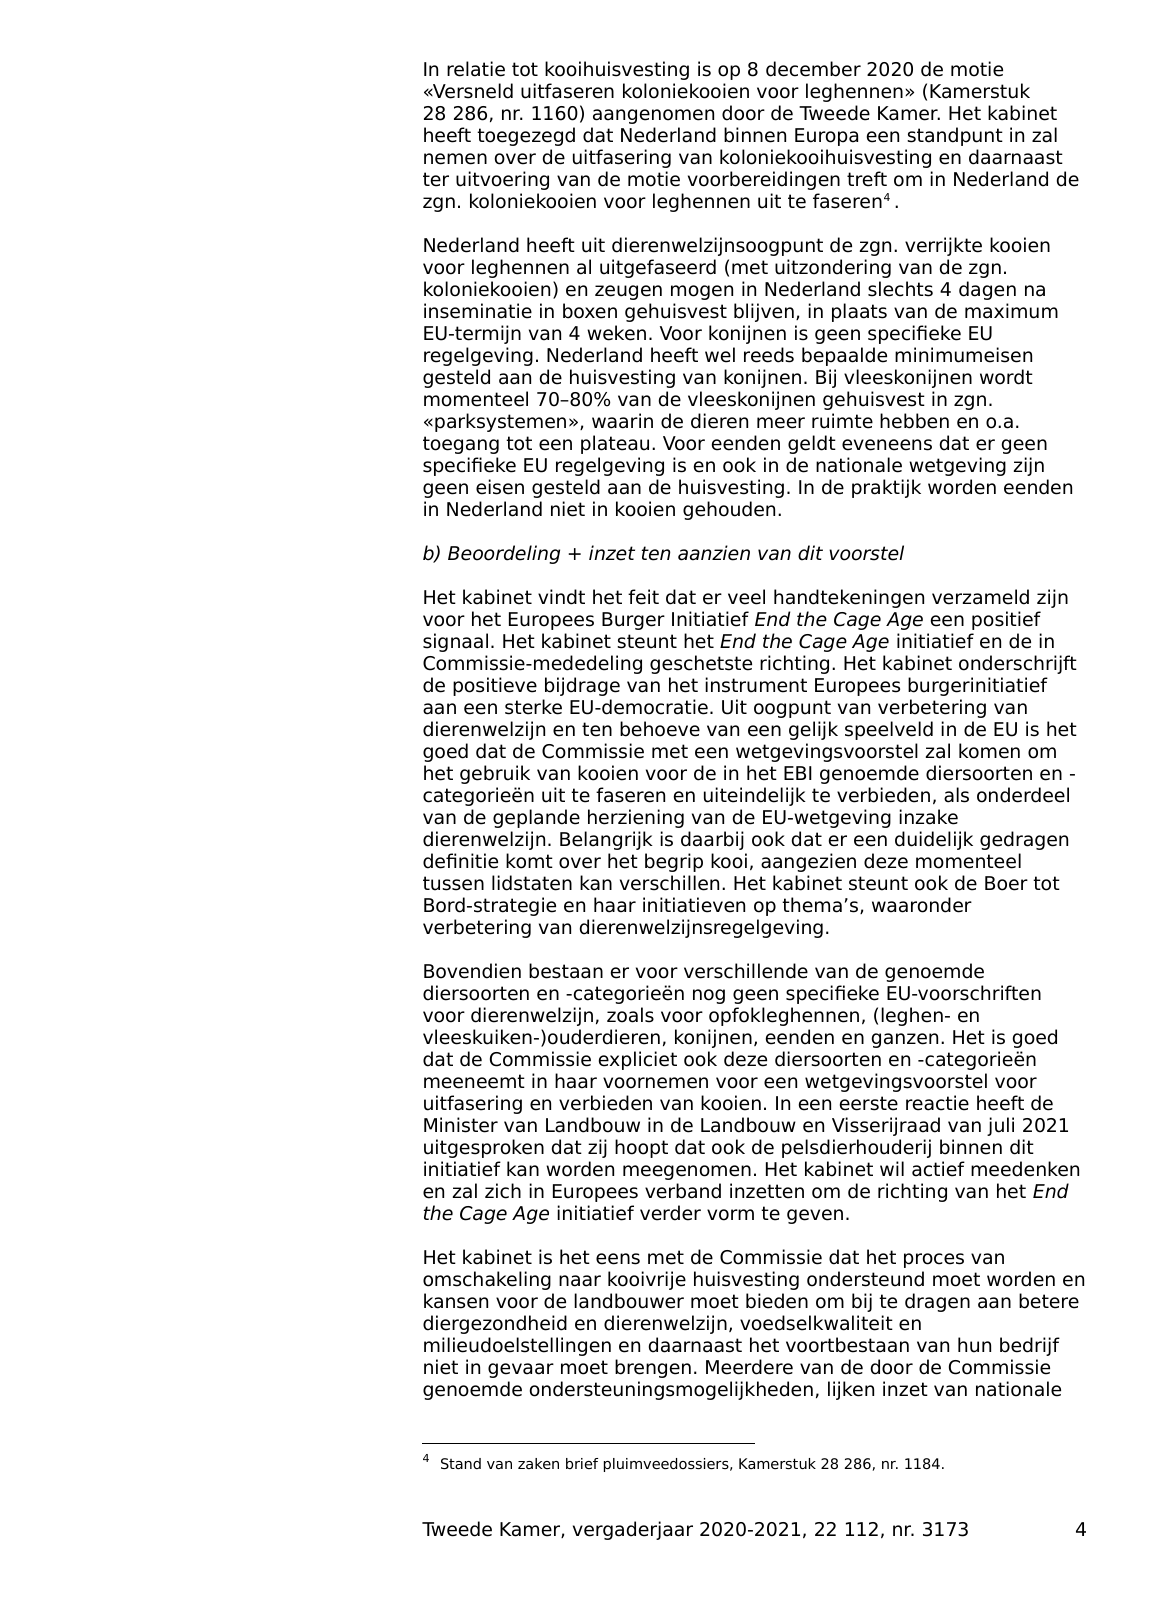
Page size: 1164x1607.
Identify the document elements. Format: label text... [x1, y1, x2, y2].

text Stand van zaken brief pluimveedossiers, Kamerstuk 28 286, nr. 1184. [422, 1452, 1087, 1474]
text In relatie tot kooihuisvesting is op 8 december 2020 de motie «Versneld uitfaseren koloniekooien voor leghennen» (Kamerstuk 28 286, nr. 1160) aangenomen door de Tweede Kamer. Het kabinet heeft toegezegd dat Nederland binnen Europa een standpunt in zal nemen over de uitfasering van koloniekooihuisvesting en daarnaast ter uitvoering van de motie voorbereidingen treft om in Nederland de zgn. koloniekooien voor leghennen uit te faseren. [422, 59, 1087, 213]
text Het kabinet is het eens met de Commissie dat het proces van omschakeling naar kooivrije huisvesting ondersteund moet worden en kansen voor de landbouwer moet bieden om bij te dragen aan betere diergezondheid en dierenwelzijn, voedselkwaliteit en milieudoelstellingen en daarnaast het voortbestaan van hun bedrijf niet in gevaar moet brengen. Meerdere van de door de Commissie genoemde ondersteuningsmogelijkheden, lijken inzet van nationale [422, 1247, 1087, 1401]
text Bovendien bestaan er voor verschillende van de genoemde diersoorten en -categorieën nog geen specifieke EU-voorschriften voor dierenwelzijn, zoals voor opfokleghennen, (leghen- en vleeskuiken-)ouderdieren, konijnen, eenden en ganzen. Het is goed dat de Commissie expliciet ook deze diersoorten en -categorieën meeneemt in haar voornemen voor een wetgevingsvoorstel voor uitfasering en verbieden van kooien. In een eerste reactie heeft de Minister van Landbouw in de Landbouw en Visserijraad van juli 2021 uitgesproken dat zij hoopt dat ook de pelsdierhouderij binnen dit initiatief kan worden meegenomen. Het kabinet wil actief meedenken en zal zich in Europees verband inzetten om de richting van het End the Cage Age initiatief verder vorm te geven. [422, 961, 1087, 1225]
subtitle b) Beoordeling + inzet ten aanzien van dit voorstel [422, 543, 1087, 565]
text Het kabinet vindt het feit dat er veel handtekeningen verzameld zijn voor het Europees Burger Initiatief End the Cage Age een positief signaal. Het kabinet steunt het End the Cage Age initiatief en de in Commissie-mededeling geschetste richting. Het kabinet onderschrijft de positieve bijdrage van het instrument Europees burgerinitiatief aan een sterke EU-democratie. Uit oogpunt van verbetering van dierenwelzijn en ten behoeve van een gelijk speelveld in de EU is het goed dat de Commissie met een wetgevingsvoorstel zal komen om het gebruik van kooien voor de in het EBI genoemde diersoorten en -categorieën uit te faseren en uiteindelijk te verbieden, als onderdeel van de geplande herziening van de EU-wetgeving inzake dierenwelzijn. Belangrijk is daarbij ook dat er een duidelijk gedragen definitie komt over het begrip kooi, aangezien deze momenteel tussen lidstaten kan verschillen. Het kabinet steunt ook de Boer tot Bord-strategie en haar initiatieven op thema’s, waaronder verbetering van dierenwelzijnsregelgeving. [422, 587, 1087, 939]
text Nederland heeft uit dierenwelzijnsoogpunt de zgn. verrijkte kooien voor leghennen al uitgefaseerd (met uitzondering van de zgn. koloniekooien) en zeugen mogen in Nederland slechts 4 dagen na inseminatie in boxen gehuisvest blijven, in plaats van de maximum EU-termijn van 4 weken. Voor konijnen is geen specifieke EU regelgeving. Nederland heeft wel reeds bepaalde minimumeisen gesteld aan de huisvesting van konijnen. Bij vleeskonijnen wordt momenteel 70–80% van de vleeskonijnen gehuisvest in zgn. «parksystemen», waarin de dieren meer ruimte hebben en o.a. toegang tot een plateau. Voor eenden geldt eveneens dat er geen specifieke EU regelgeving is en ook in de nationale wetgeving zijn geen eisen gesteld aan de huisvesting. In de praktijk worden eenden in Nederland niet in kooien gehouden. [422, 235, 1087, 521]
